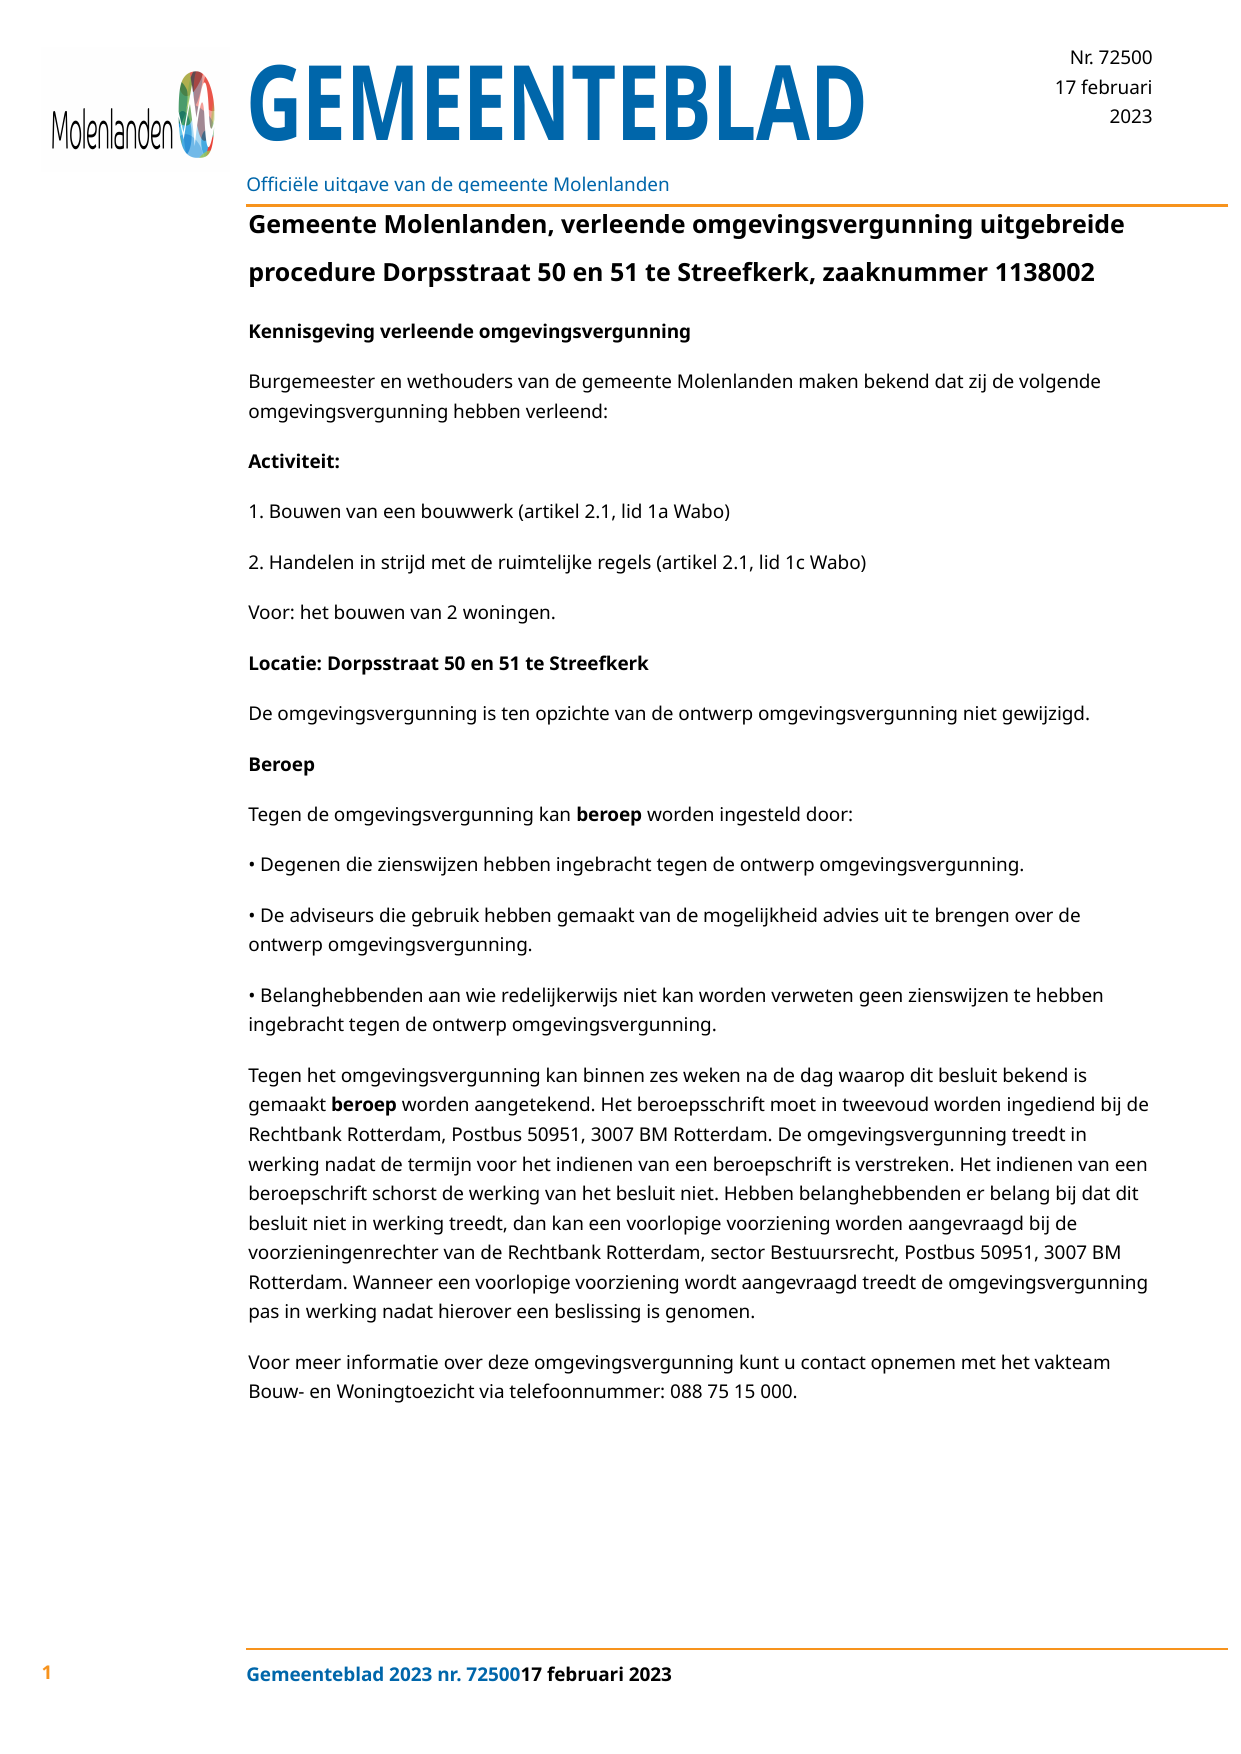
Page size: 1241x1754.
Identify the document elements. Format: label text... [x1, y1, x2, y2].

text Voor: het bouwen van 2 woningen. [248, 599, 1152, 625]
picture [41, 47, 231, 172]
text • Degenen die zienswijzen hebben ingebracht tegen de ontwerp omgevingsvergunning. [248, 852, 1152, 877]
text De omgevingsvergunning is ten opzichte van de ontwerp omgevingsvergunning niet gewijzigd. [248, 700, 1152, 726]
text Voor meer informatie over deze omgevingsvergunning kunt u contact opnemen met het vakteam Bouw- en Woningtoezicht via telefoonnummer: 088 75 15 000. [248, 1349, 1152, 1404]
text Kennisgeving verleende omgevingsvergunning [248, 318, 1152, 344]
text Locatie: Dorpsstraat 50 en 51 te Streefkerk [248, 650, 1152, 676]
text Tegen het omgevingsvergunning kan binnen zes weken na de dag waarop dit besluit bekend is gemaakt beroep worden aangetekend. Het beroepsschrift moet in tweevoud worden ingediend bij de Rechtbank Rotterdam, Postbus 50951, 3007 BM Rotterdam. De omgevingsvergunning treedt in werking nadat de termijn voor het indienen van een beroepschrift is verstreken. Het indienen van een beroepschrift schorst de werking van het besluit niet. Hebben belanghebbenden er belang bij dat dit besluit niet in werking treedt, dan kan een voorlopige voorziening worden aangevraagd bij de voorzieningenrechter van de Rechtbank Rotterdam, sector Bestuursrecht, Postbus 50951, 3007 BM Rotterdam. Wanneer een voorlopige voorziening wordt aangevraagd treedt de omgevingsvergunning pas in werking nadat hierover een beslissing is genomen. [248, 1062, 1152, 1324]
text Tegen de omgevingsvergunning kan beroep worden ingesteld door: [248, 801, 1152, 827]
text 1. Bouwen van een bouwwerk (artikel 2.1, lid 1a Wabo) [248, 499, 1152, 524]
text Activiteit: [248, 448, 1152, 474]
text Burgemeester en wethouders van de gemeente Molenlanden maken bekend dat zij de volgende omgevingsvergunning hebben verleend: [248, 368, 1152, 424]
text Beroep [248, 751, 1152, 777]
text • Belanghebbenden aan wie redelijkerwijs niet kan worden verweten geen zienswijzen te hebben ingebracht tegen de ontwerp omgevingsvergunning. [248, 982, 1152, 1037]
text Gemeente Molenlanden, verleende omgevingsvergunning uitgebreide procedure Dorpsstraat 50 en 51 te Streefkerk, zaaknummer 1138002 [248, 207, 1152, 288]
text • De adviseurs die gebruik hebben gemaakt van de mogelijkheid advies uit te brengen over de ontwerp omgevingsvergunning. [248, 902, 1152, 957]
text 2. Handelen in strijd met de ruimtelijke regels (artikel 2.1, lid 1c Wabo) [248, 549, 1152, 575]
